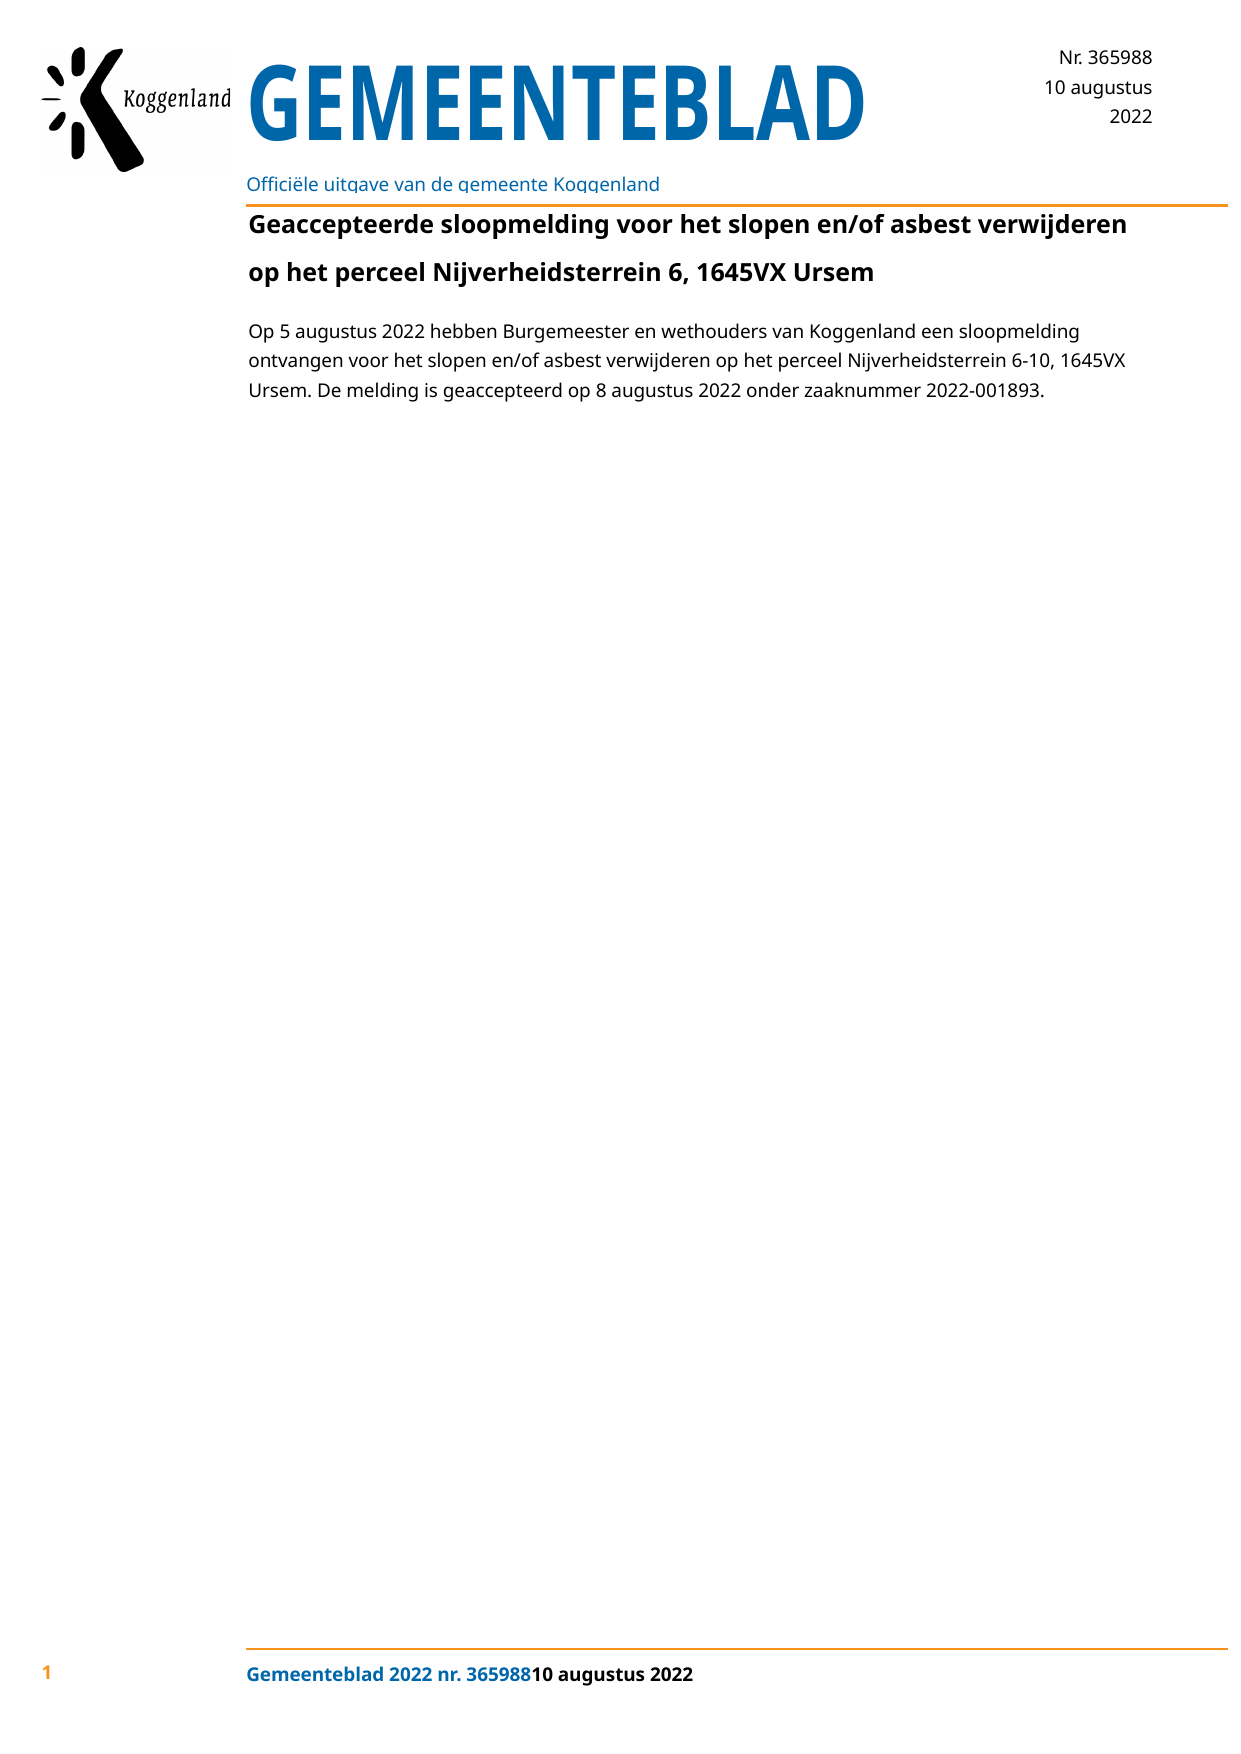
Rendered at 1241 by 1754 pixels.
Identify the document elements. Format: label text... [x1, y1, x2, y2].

picture [41, 47, 231, 172]
text Geaccepteerde sloopmelding voor het slopen en/of asbest verwijderen op het perceel Nijverheidsterrein 6, 1645VX Ursem [248, 207, 1152, 288]
text Op 5 augustus 2022 hebben Burgemeester en wethouders van Koggenland een sloopmelding ontvangen voor het slopen en/of asbest verwijderen op het perceel Nijverheidsterrein 6-10, 1645VX Ursem. De melding is geaccepteerd op 8 augustus 2022 onder zaaknummer 2022-001893. [248, 318, 1152, 403]
